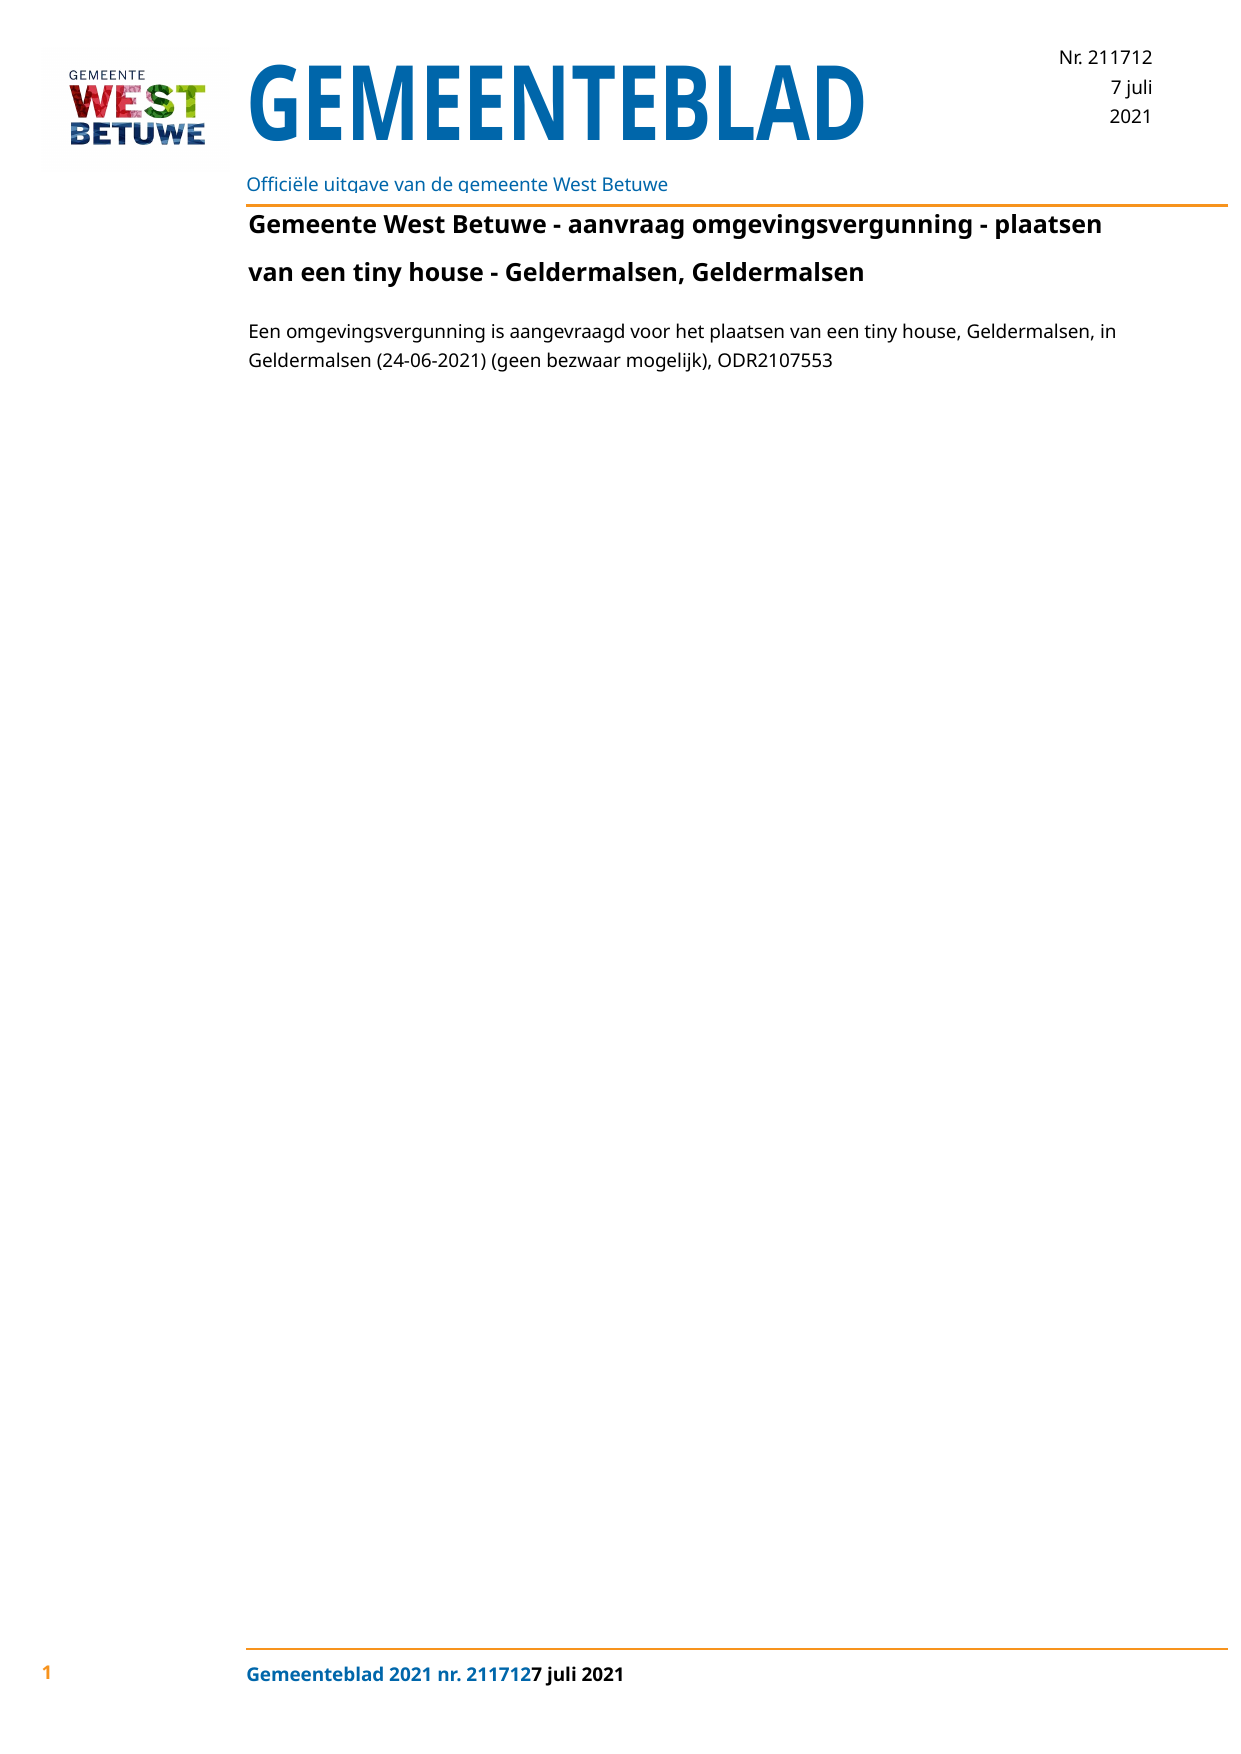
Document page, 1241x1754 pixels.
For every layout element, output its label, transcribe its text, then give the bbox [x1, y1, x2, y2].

picture [41, 47, 231, 172]
text Gemeente West Betuwe - aanvraag omgevingsvergunning - plaatsen van een tiny house - Geldermalsen, Geldermalsen [248, 207, 1152, 288]
text Een omgevingsvergunning is aangevraagd voor het plaatsen van een tiny house, Geldermalsen, in Geldermalsen (24-06-2021) (geen bezwaar mogelijk), ODR2107553 [248, 318, 1152, 373]
